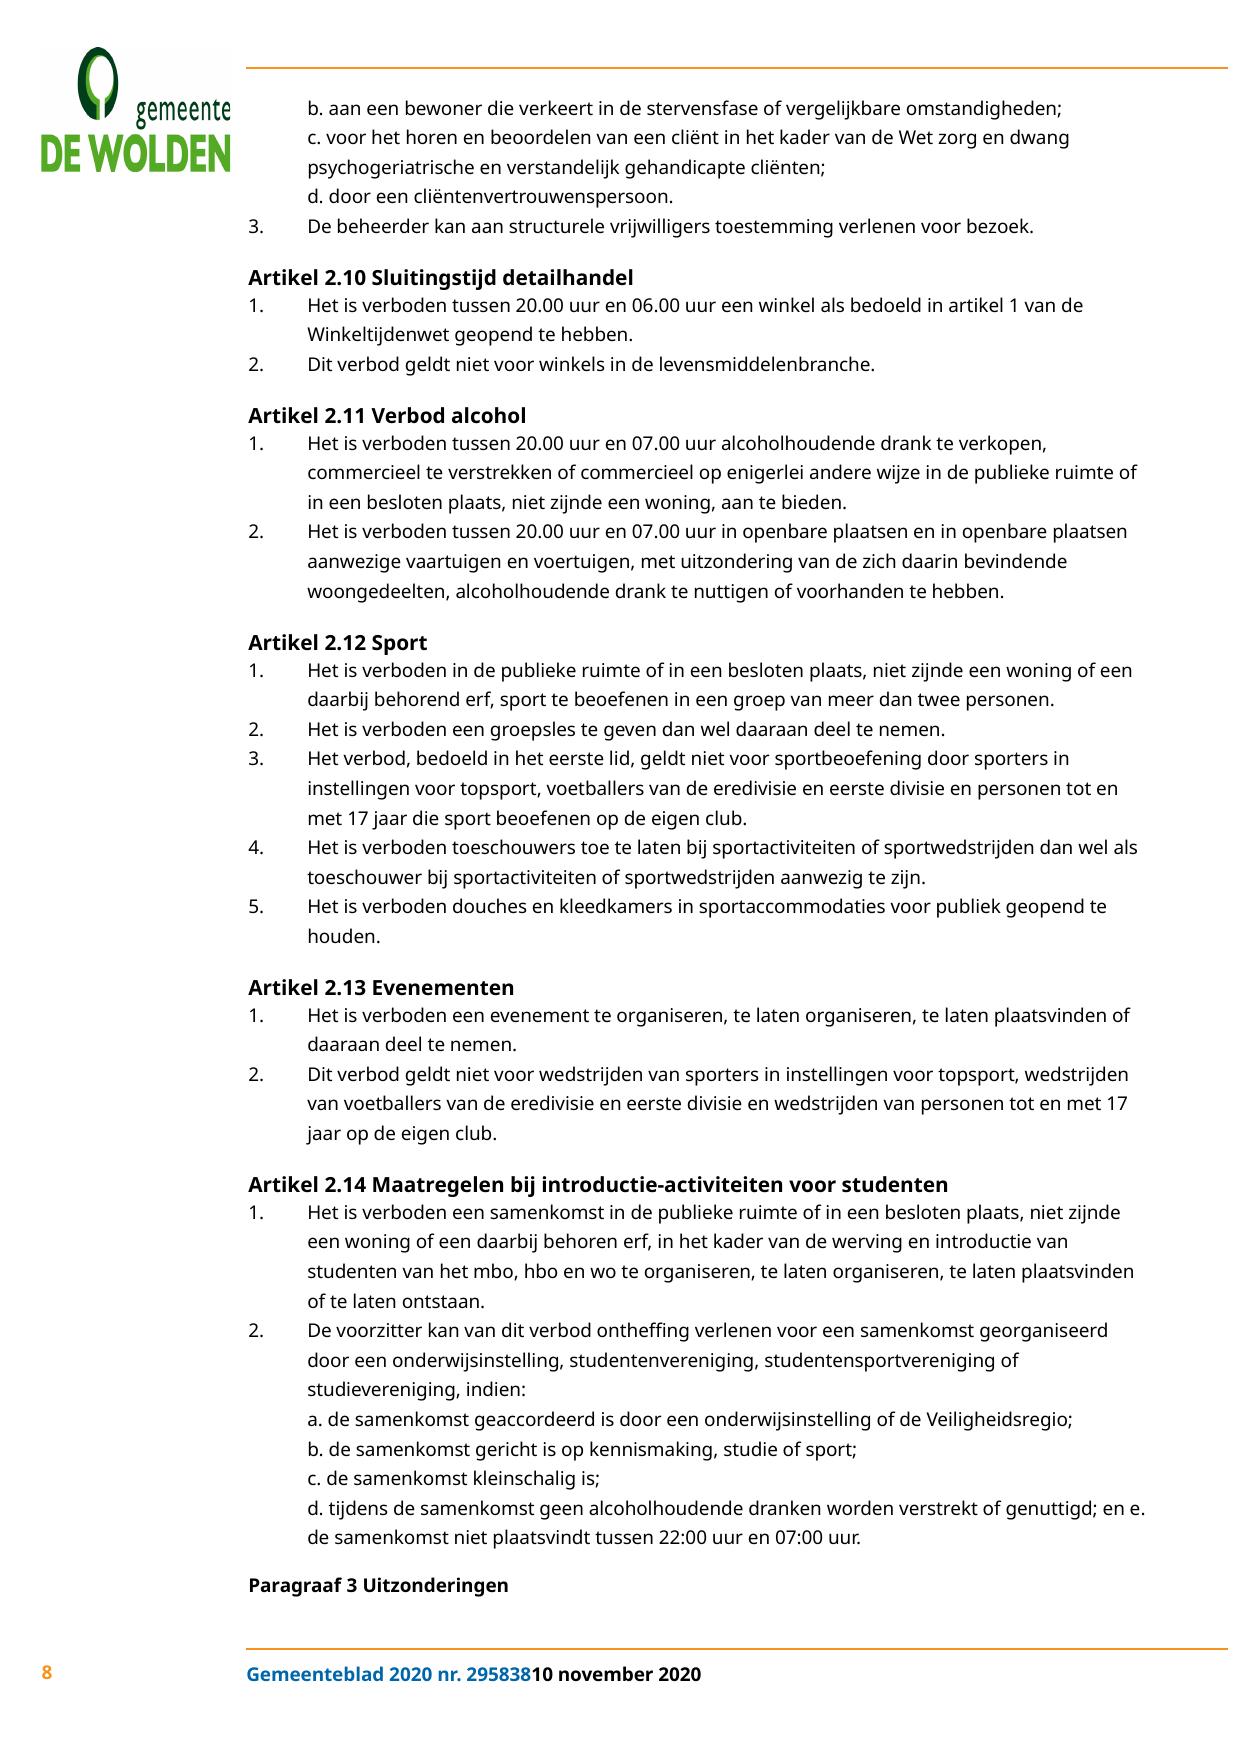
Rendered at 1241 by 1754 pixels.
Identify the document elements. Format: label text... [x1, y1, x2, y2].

list Het verbod, bedoeld in het eerste lid, geldt niet voor sportbeoefening door sporters in instellingen voor topsport, voetballers van de eredivisie en eerste divisie en personen tot en met 17 jaar die sport beoefenen op de eigen club. [248, 746, 1152, 830]
list Het is verboden een evenement te organiseren, te laten organiseren, te laten plaatsvinden of daaraan deel te nemen. [248, 1002, 1152, 1057]
list Dit verbod geldt niet voor wedstrijden van sporters in instellingen voor topsport, wedstrijden van voetballers van de eredivisie en eerste divisie en wedstrijden van personen tot en met 17 jaar op de eigen club. [248, 1061, 1152, 1146]
list Het is verboden tussen 20.00 uur en 07.00 uur in openbare plaatsen en in openbare plaatsen aanwezige vaartuigen en voertuigen, met uitzondering van de zich daarin bevindende woongedeelten, alcoholhoudende drank te nuttigen of voorhanden te hebben. [248, 519, 1152, 604]
list d. door een cliëntenvertrouwenspersoon. [248, 183, 1152, 209]
list De voorzitter kan van dit verbod ontheffing verlenen voor een samenkomst georganiseerd door een onderwijsinstelling, studentenvereniging, studentensportvereniging of studievereniging, indien: [248, 1317, 1152, 1402]
list b. aan een bewoner die verkeert in de stervensfase of vergelijkbare omstandigheden; [248, 95, 1152, 121]
list Het is verboden toeschouwers toe te laten bij sportactiviteiten of sportwedstrijden dan wel als toeschouwer bij sportactiviteiten of sportwedstrijden aanwezig te zijn. [248, 834, 1152, 889]
list Het is verboden een groepsles te geven dan wel daaraan deel te nemen. [248, 716, 1152, 742]
list d. tijdens de samenkomst geen alcoholhoudende dranken worden verstrekt of genuttigd; en e. de samenkomst niet plaatsvindt tussen 22:00 uur en 07:00 uur. [248, 1495, 1152, 1550]
text Artikel 2.12 Sport [248, 628, 1152, 657]
list c. de samenkomst kleinschalig is; [248, 1465, 1152, 1491]
text Artikel 2.11 Verbod alcohol [248, 402, 1152, 430]
text Paragraaf 3 Uitzonderingen [248, 1570, 1152, 1598]
text Artikel 2.10 Sluitingstijd detailhandel [248, 263, 1152, 292]
list Dit verbod geldt niet voor winkels in de levensmiddelenbranche. [248, 351, 1152, 377]
list b. de samenkomst gericht is op kennismaking, studie of sport; [248, 1436, 1152, 1461]
list Het is verboden tussen 20.00 uur en 07.00 uur alcoholhoudende drank te verkopen, commercieel te verstrekken of commercieel op enigerlei andere wijze in de publieke ruimte of in een besloten plaats, niet zijnde een woning, aan te bieden. [248, 430, 1152, 515]
picture [41, 47, 231, 172]
list Het is verboden een samenkomst in de publieke ruimte of in een besloten plaats, niet zijnde een woning of een daarbij behoren erf, in het kader van de werving en introductie van studenten van het mbo, hbo en wo te organiseren, te laten organiseren, te laten plaatsvinden of te laten ontstaan. [248, 1199, 1152, 1313]
list Het is verboden douches en kleedkamers in sportaccommodaties voor publiek geopend te houden. [248, 893, 1152, 949]
list De beheerder kan aan structurele vrijwilligers toestemming verlenen voor bezoek. [248, 213, 1152, 239]
list Het is verboden tussen 20.00 uur en 06.00 uur een winkel als bedoeld in artikel 1 van de Winkeltijdenwet geopend te hebben. [248, 292, 1152, 347]
list c. voor het horen en beoordelen van een cliënt in het kader van de Wet zorg en dwang psychogeriatrische en verstandelijk gehandicapte cliënten; [248, 124, 1152, 180]
list Het is verboden in de publieke ruimte of in een besloten plaats, niet zijnde een woning of een daarbij behorend erf, sport te beoefenen in een groep van meer dan twee personen. [248, 657, 1152, 712]
text Artikel 2.13 Evenementen [248, 973, 1152, 1002]
list a. de samenkomst geaccordeerd is door een onderwijsinstelling of de Veiligheidsregio; [248, 1406, 1152, 1432]
text Artikel 2.14 Maatregelen bij introductie-activiteiten voor studenten [248, 1171, 1152, 1199]
